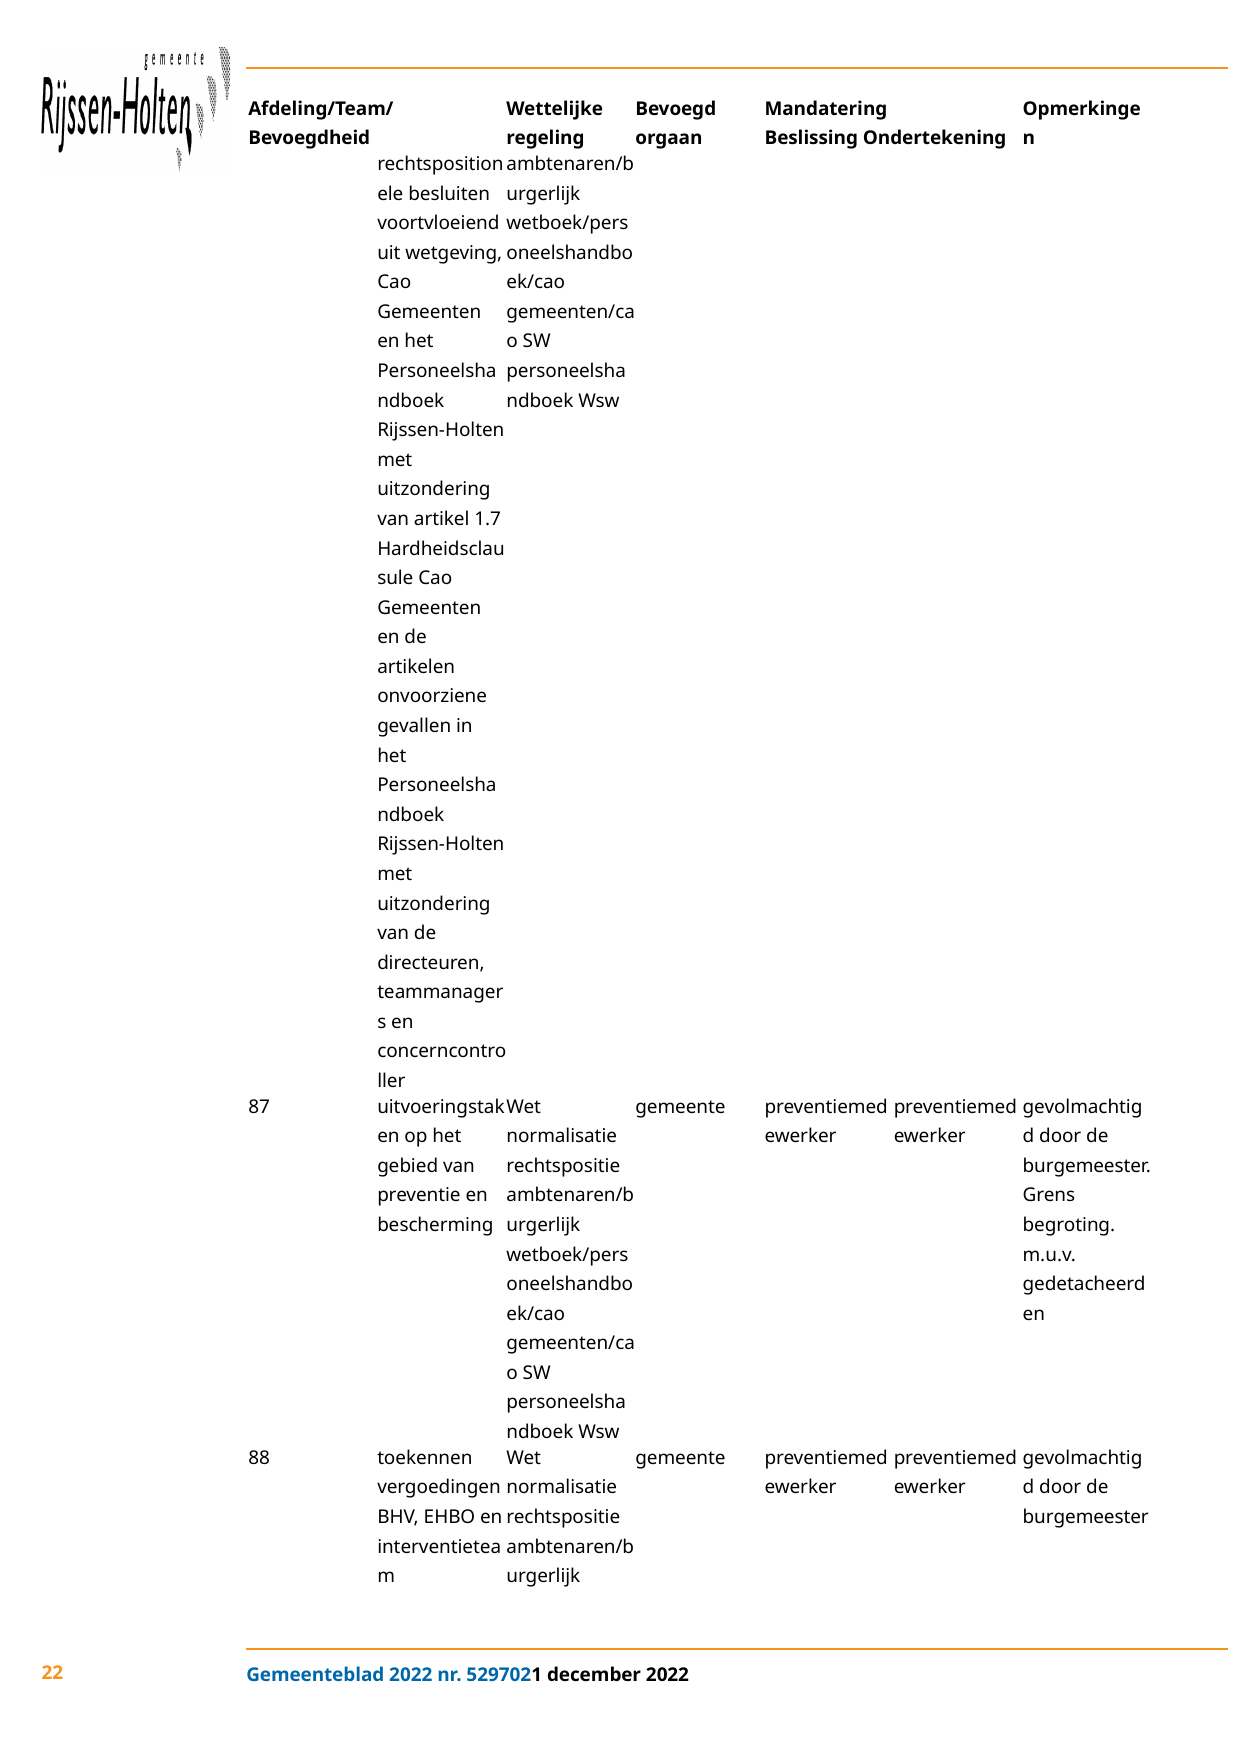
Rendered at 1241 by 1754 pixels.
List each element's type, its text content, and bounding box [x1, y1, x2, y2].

table_cell preventiemedewerker [894, 1444, 1022, 1588]
table_cell [248, 150, 377, 1093]
table_cell preventiemedewerker [764, 1444, 893, 1588]
table_cell preventiemedewerker [764, 1093, 893, 1444]
table_cell [894, 150, 1022, 1093]
table_cell 87 [248, 1093, 377, 1444]
table_cell gemeente [635, 1444, 764, 1588]
table_header Wettelijke regeling [506, 95, 635, 150]
table_cell gemeente [635, 1093, 764, 1444]
table_cell 88 [248, 1444, 377, 1588]
table_cell preventiemedewerker [894, 1093, 1022, 1444]
table_cell rechtspositionele besluiten voortvloeiend uit wetgeving, Cao Gemeenten en het Personeelshandboek Rijssen-Holten met uitzondering van artikel 1.7 Hardheidsclausule Cao Gemeenten en de artikelen onvoorziene gevallen in het Personeelshandboek Rijssen-Holten met uitzondering van de directeuren, teammanagers en concerncontroller [377, 150, 506, 1093]
table_cell gevolmachtigd door de burgemeester. Grens begroting. m.u.v. gedetacheerden [1023, 1093, 1152, 1444]
table_header Mandatering Beslissing Ondertekening [764, 95, 1022, 150]
table_header Afdeling/Team/Bevoegdheid [248, 95, 506, 150]
table_cell [1023, 150, 1152, 1093]
table_cell gevolmachtigd door de burgemeester [1023, 1444, 1152, 1588]
table_cell Wet normalisatie rechtspositie ambtenaren/burgerlijk [506, 1444, 635, 1588]
picture [41, 47, 231, 172]
table_cell ambtenaren/burgerlijk wetboek/personeelshandboek/cao gemeenten/cao SW personeelshandboek Wsw [506, 150, 635, 1093]
table_cell uitvoeringstaken op het gebied van preventie en bescherming [377, 1093, 506, 1444]
table_cell toekennen vergoedingen BHV, EHBO en interventieteam [377, 1444, 506, 1588]
table_cell [635, 150, 764, 1093]
table_cell Wet normalisatie rechtspositie ambtenaren/burgerlijk wetboek/personeelshandboek/cao gemeenten/cao SW personeelshandboek Wsw [506, 1093, 635, 1444]
table_header Bevoegd orgaan [635, 95, 764, 150]
table_header Opmerkingen [1023, 95, 1152, 150]
table_cell [764, 150, 893, 1093]
